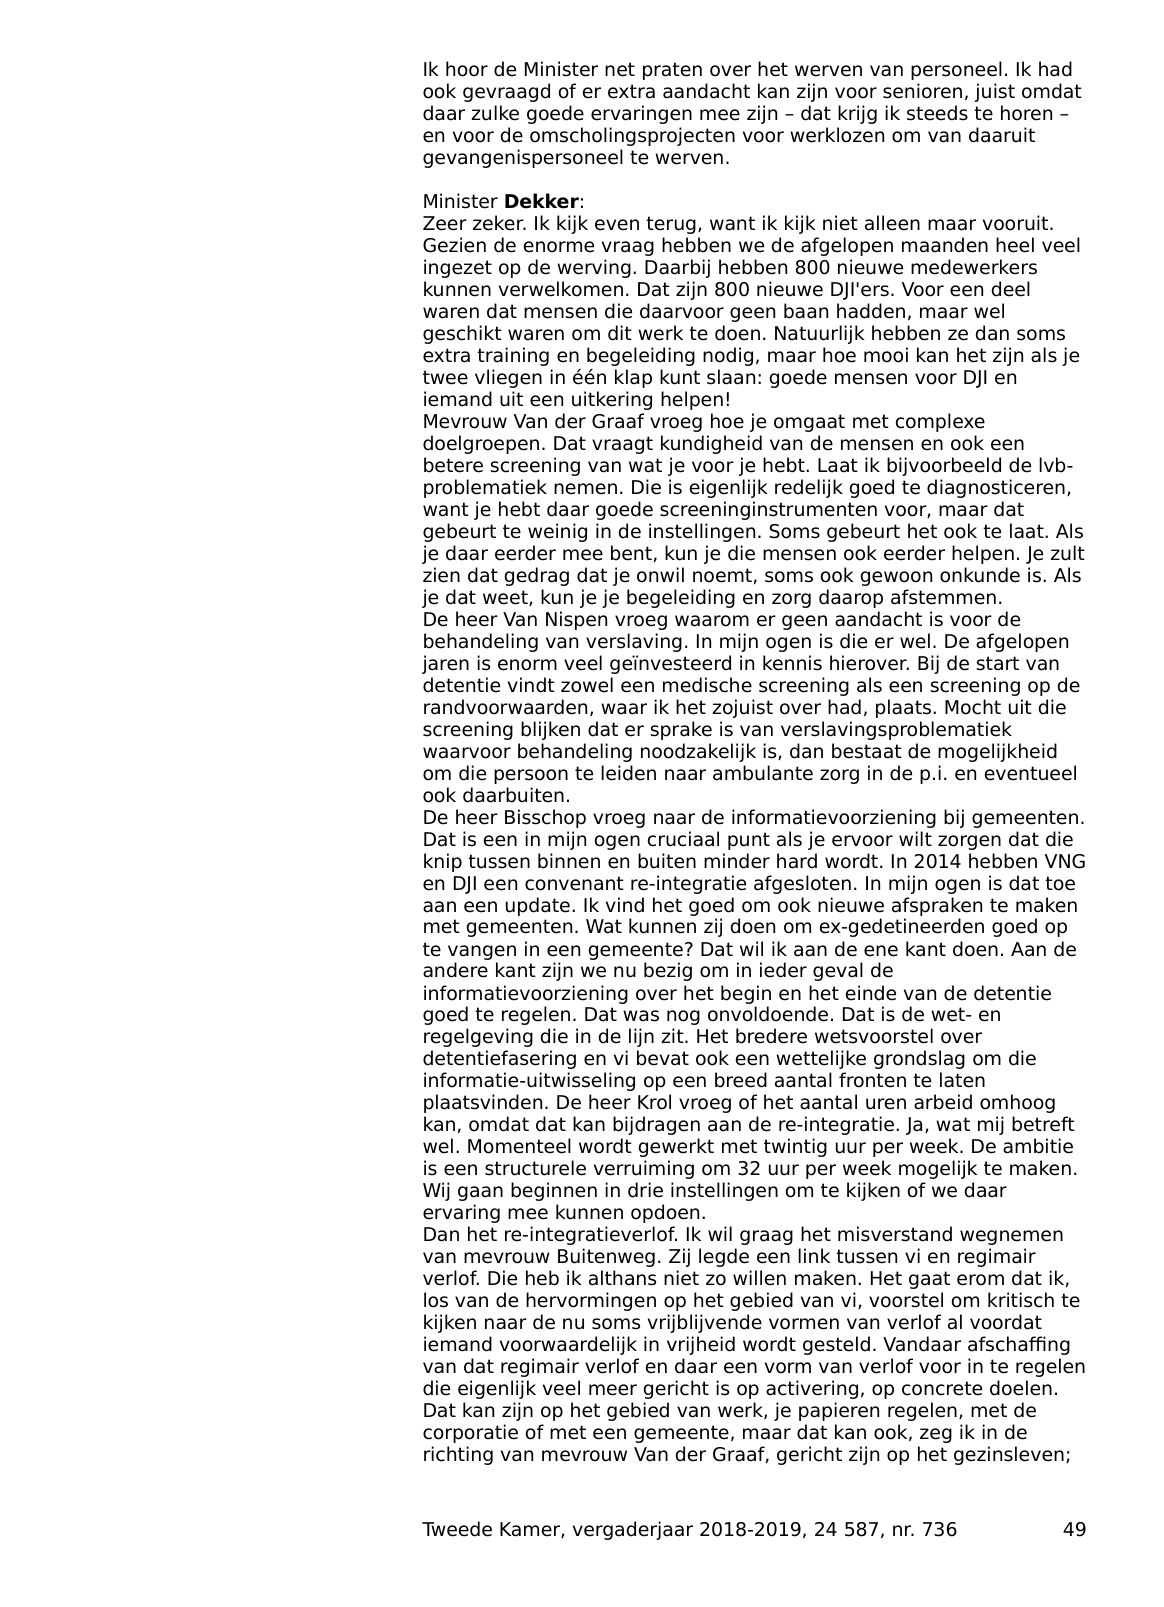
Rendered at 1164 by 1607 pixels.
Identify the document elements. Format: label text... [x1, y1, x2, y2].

text De heer Bisschop vroeg naar de informatievoorziening bij gemeenten. Dat is een in mijn ogen cruciaal punt als je ervoor wilt zorgen dat die knip tussen binnen en buiten minder hard wordt. In 2014 hebben VNG en DJI een convenant re-integratie afgesloten. In mijn ogen is dat toe aan een update. Ik vind het goed om ook nieuwe afspraken te maken met gemeenten. Wat kunnen zij doen om ex-gedetineerden goed op te vangen in een gemeente? Dat wil ik aan de ene kant doen. Aan de andere kant zijn we nu bezig om in ieder geval de informatievoorziening over het begin en het einde van de detentie goed te regelen. Dat was nog onvoldoende. Dat is de wet- en regelgeving die in de lijn zit. Het bredere wetsvoorstel over detentiefasering en vi bevat ook een wettelijke grondslag om die informatie-uitwisseling op een breed aantal fronten te laten plaatsvinden. De heer Krol vroeg of het aantal uren arbeid omhoog kan, omdat dat kan bijdragen aan de re-integratie. Ja, wat mij betreft wel. Momenteel wordt gewerkt met twintig uur per week. De ambitie is een structurele verruiming om 32 uur per week mogelijk te maken. Wij gaan beginnen in drie instellingen om te kijken of we daar ervaring mee kunnen opdoen. [422, 807, 1087, 1224]
text De heer Van Nispen vroeg waarom er geen aandacht is voor de behandeling van verslaving. In mijn ogen is die er wel. De afgelopen jaren is enorm veel geïnvesteerd in kennis hierover. Bij de start van detentie vindt zowel een medische screening als een screening op de randvoorwaarden, waar ik het zojuist over had, plaats. Mocht uit die screening blijken dat er sprake is van verslavingsproblematiek waarvoor behandeling noodzakelijk is, dan bestaat de mogelijkheid om die persoon te leiden naar ambulante zorg in de p.i. en eventueel ook daarbuiten. [422, 609, 1087, 807]
text Zeer zeker. Ik kijk even terug, want ik kijk niet alleen maar vooruit. Gezien de enorme vraag hebben we de afgelopen maanden heel veel ingezet op de werving. Daarbij hebben 800 nieuwe medewerkers kunnen verwelkomen. Dat zijn 800 nieuwe DJI'ers. Voor een deel waren dat mensen die daarvoor geen baan hadden, maar wel geschikt waren om dit werk te doen. Natuurlijk hebben ze dan soms extra training en begeleiding nodig, maar hoe mooi kan het zijn als je twee vliegen in één klap kunt slaan: goede mensen voor DJI en iemand uit een uitkering helpen! [422, 213, 1087, 411]
text Dan het re-integratieverlof. Ik wil graag het misverstand wegnemen van mevrouw Buitenweg. Zij legde een link tussen vi en regimair verlof. Die heb ik althans niet zo willen maken. Het gaat erom dat ik, los van de hervormingen op het gebied van vi, voorstel om kritisch te kijken naar de nu soms vrijblijvende vormen van verlof al voordat iemand voorwaardelijk in vrijheid wordt gesteld. Vandaar afschaffing van dat regimair verlof en daar een vorm van verlof voor in te regelen die eigenlijk veel meer gericht is op activering, op concrete doelen. Dat kan zijn op het gebied van werk, je papieren regelen, met de corporatie of met een gemeente, maar dat kan ook, zeg ik in de richting van mevrouw Van der Graaf, gericht zijn op het gezinsleven; [422, 1224, 1087, 1466]
text Minister Dekker: [422, 191, 1087, 213]
text Mevrouw Van der Graaf vroeg hoe je omgaat met complexe doelgroepen. Dat vraagt kundigheid van de mensen en ook een betere screening van wat je voor je hebt. Laat ik bijvoorbeeld de lvb-problematiek nemen. Die is eigenlijk redelijk goed te diagnosticeren, want je hebt daar goede screeninginstrumenten voor, maar dat gebeurt te weinig in de instellingen. Soms gebeurt het ook te laat. Als je daar eerder mee bent, kun je die mensen ook eerder helpen. Je zult zien dat gedrag dat je onwil noemt, soms ook gewoon onkunde is. Als je dat weet, kun je je begeleiding en zorg daarop afstemmen. [422, 411, 1087, 609]
text Ik hoor de Minister net praten over het werven van personeel. Ik had ook gevraagd of er extra aandacht kan zijn voor senioren, juist omdat daar zulke goede ervaringen mee zijn – dat krijg ik steeds te horen – en voor de omscholingsprojecten voor werklozen om van daaruit gevangenispersoneel te werven. [422, 59, 1087, 169]
